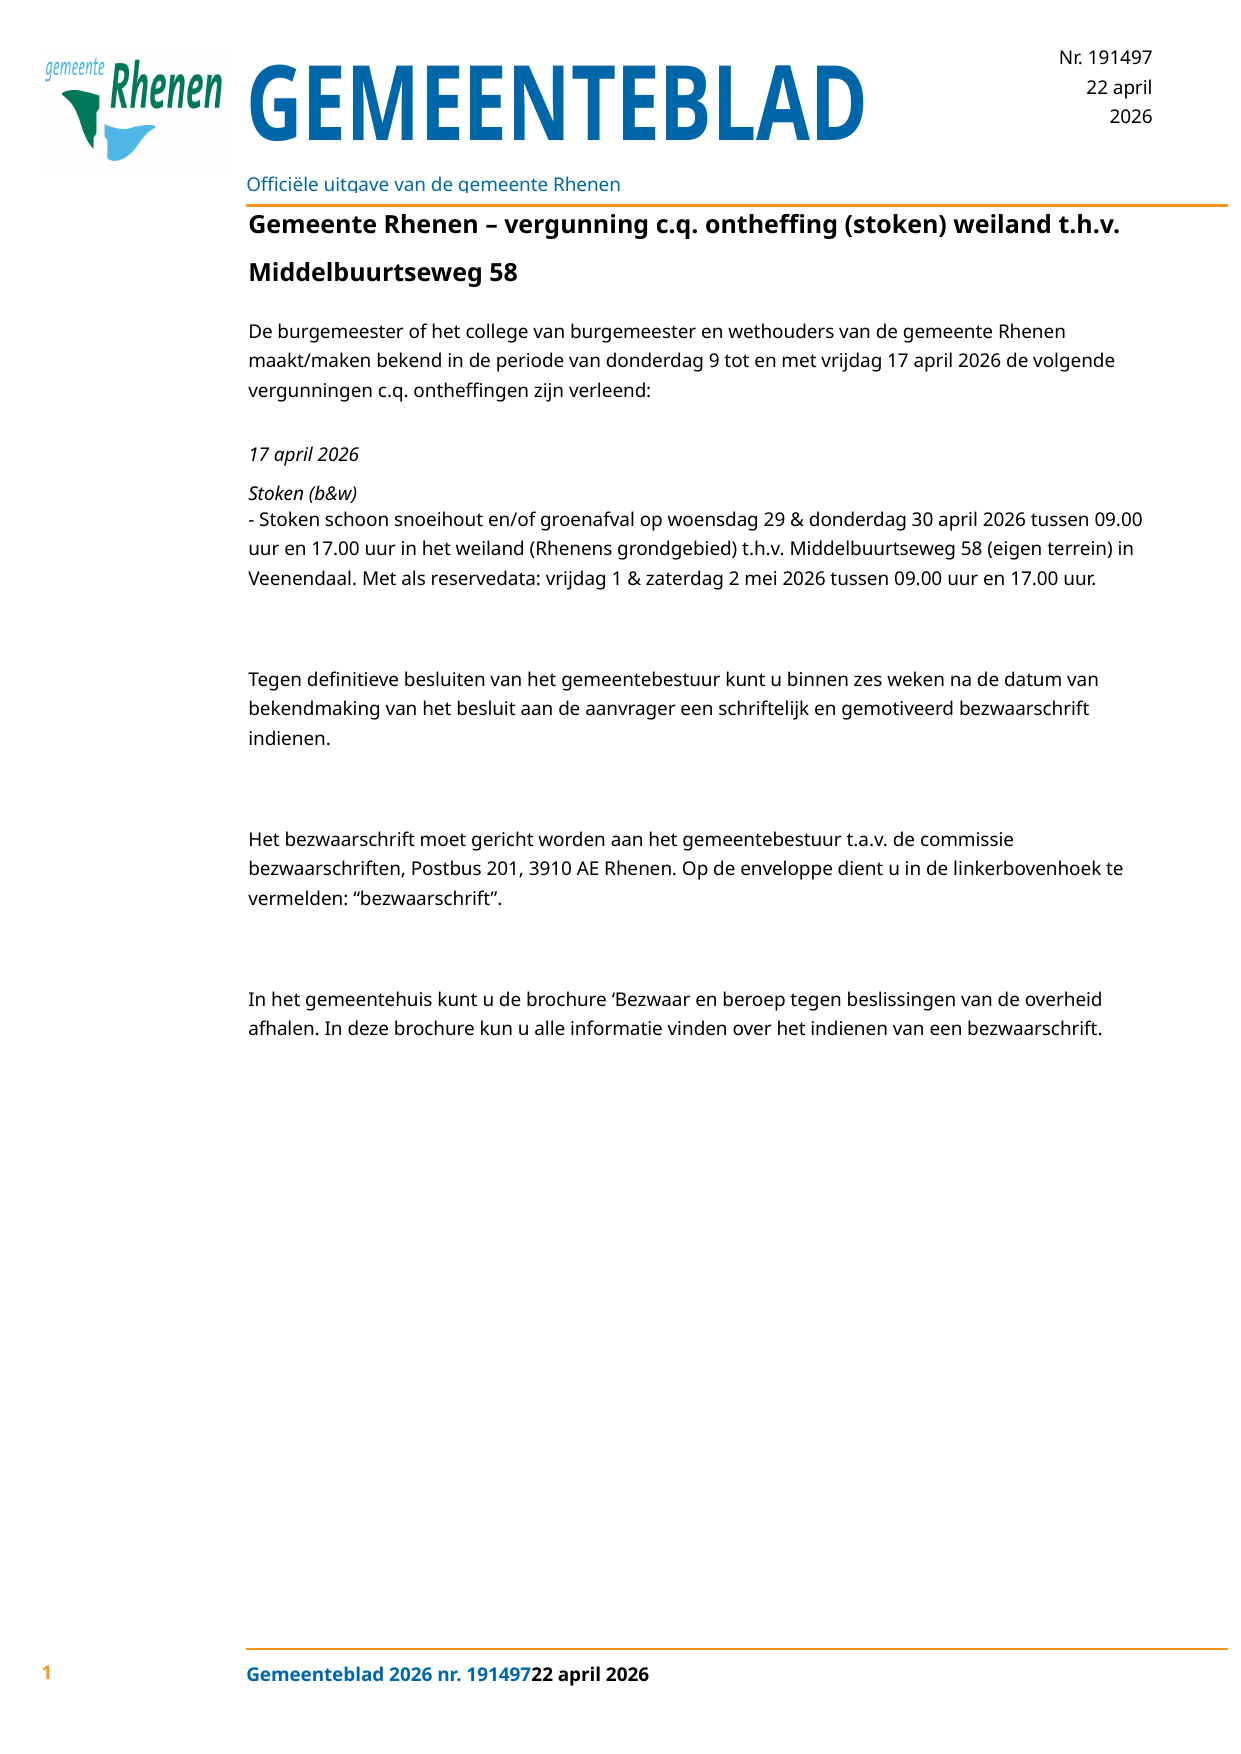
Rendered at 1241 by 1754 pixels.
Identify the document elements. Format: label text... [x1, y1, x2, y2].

text 17 april 2026 [248, 441, 1152, 467]
text In het gemeentehuis kunt u de brochure ‘Bezwaar en beroep tegen beslissingen van de overheid afhalen. In deze brochure kun u alle informatie vinden over het indienen van een bezwaarschrift. [248, 986, 1152, 1041]
text Stoken (b&w) [248, 480, 1152, 506]
text De burgemeester of het college van burgemeester en wethouders van de gemeente Rhenen maakt/maken bekend in de periode van donderdag 9 tot en met vrijdag 17 april 2026 de volgende vergunningen c.q. ontheffingen zijn verleend: [248, 318, 1152, 403]
text Het bezwaarschrift moet gericht worden aan het gemeentebestuur t.a.v. de commissie bezwaarschriften, Postbus 201, 3910 AE Rhenen. Op de enveloppe dient u in de linkerbovenhoek te vermelden: “bezwaarschrift”. [248, 826, 1152, 911]
picture [41, 47, 231, 172]
text - Stoken schoon snoeihout en/of groenafval op woensdag 29 & donderdag 30 april 2026 tussen 09.00 uur en 17.00 uur in het weiland (Rhenens grondgebied) t.h.v. Middelbuurtseweg 58 (eigen terrein) in Veenendaal. Met als reservedata: vrijdag 1 & zaterdag 2 mei 2026 tussen 09.00 uur en 17.00 uur. [248, 506, 1152, 591]
text Tegen definitieve besluiten van het gemeentebestuur kunt u binnen zes weken na de datum van bekendmaking van het besluit aan de aanvrager een schriftelijk en gemotiveerd bezwaarschrift indienen. [248, 666, 1152, 751]
text Gemeente Rhenen – vergunning c.q. ontheffing (stoken) weiland t.h.v. Middelbuurtseweg 58 [248, 207, 1152, 288]
